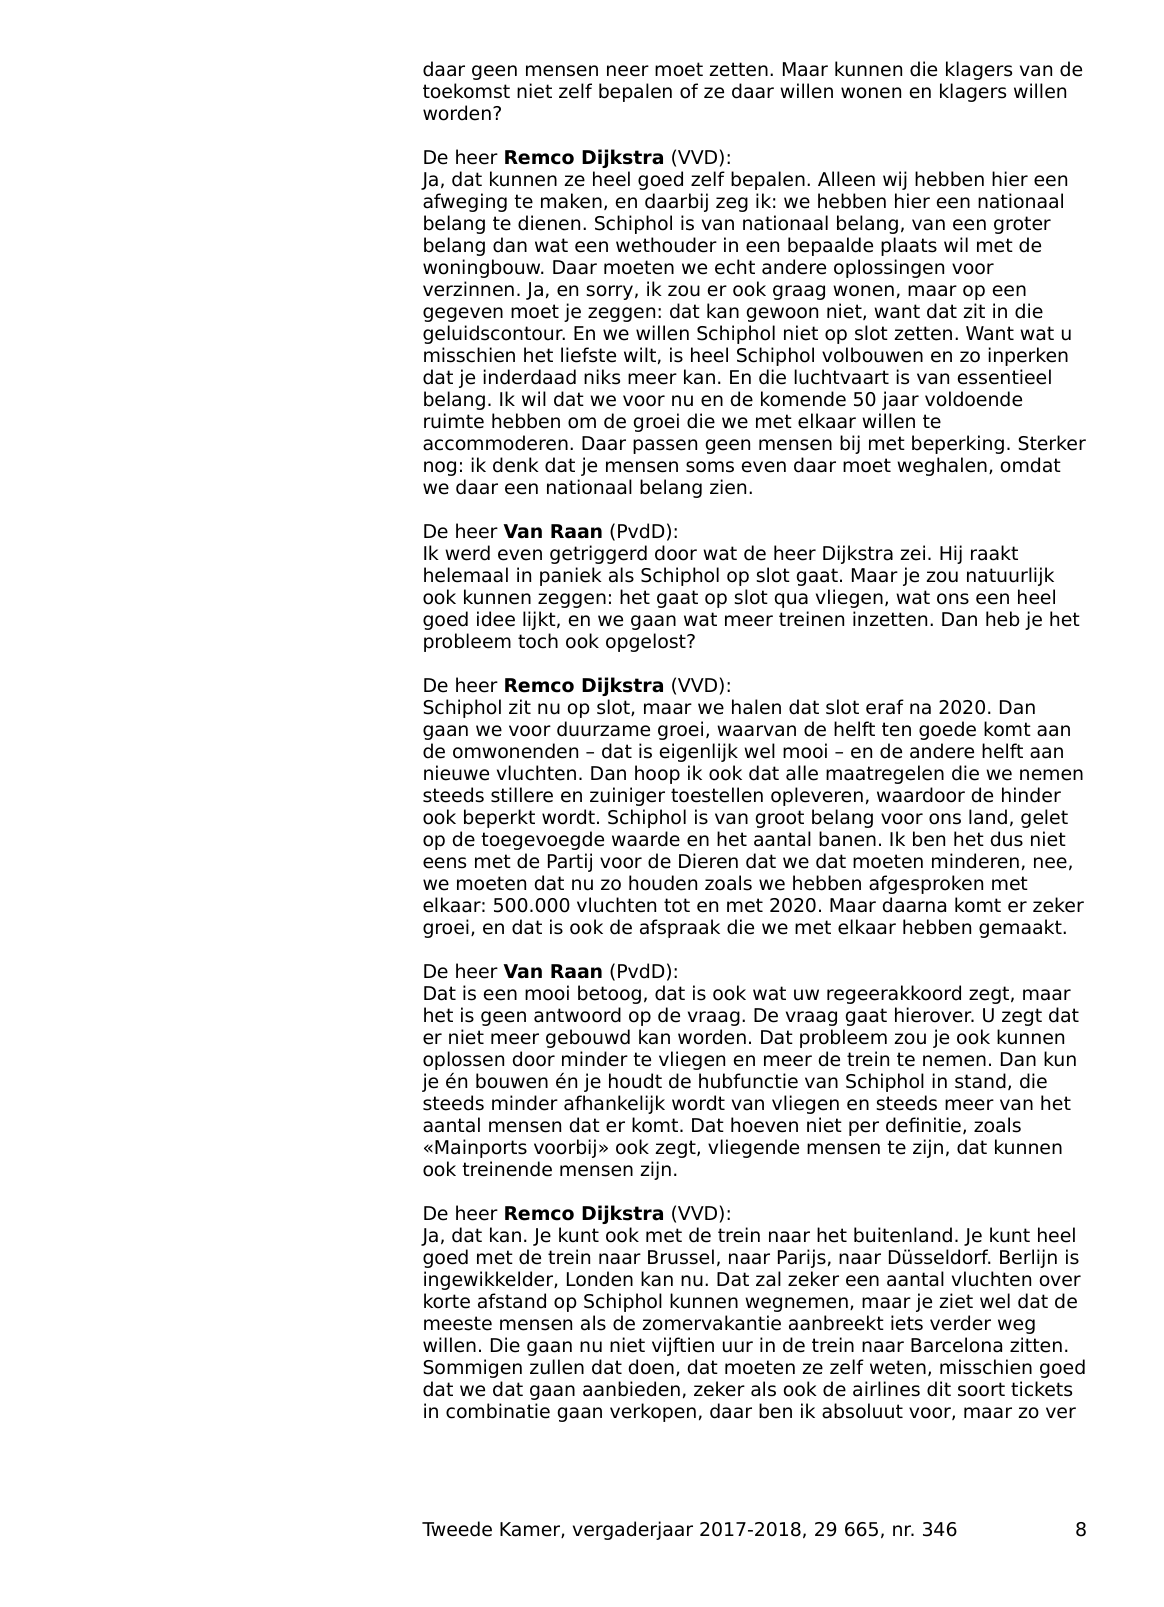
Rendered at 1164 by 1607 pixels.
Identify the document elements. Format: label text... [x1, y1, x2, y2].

text Ik werd even getriggerd door wat de heer Dijkstra zei. Hij raakt helemaal in paniek als Schiphol op slot gaat. Maar je zou natuurlijk ook kunnen zeggen: het gaat op slot qua vliegen, wat ons een heel goed idee lijkt, en we gaan wat meer treinen inzetten. Dan heb je het probleem toch ook opgelost? [422, 543, 1087, 653]
text Dat is een mooi betoog, dat is ook wat uw regeerakkoord zegt, maar het is geen antwoord op de vraag. De vraag gaat hierover. U zegt dat er niet meer gebouwd kan worden. Dat probleem zou je ook kunnen oplossen door minder te vliegen en meer de trein te nemen. Dan kun je én bouwen én je houdt de hubfunctie van Schiphol in stand, die steeds minder afhankelijk wordt van vliegen en steeds meer van het aantal mensen dat er komt. Dat hoeven niet per definitie, zoals «Mainports voorbij» ook zegt, vliegende mensen te zijn, dat kunnen ook treinende mensen zijn. [422, 983, 1087, 1181]
text De heer Remco Dijkstra (VVD): [422, 147, 1087, 169]
text De heer Remco Dijkstra (VVD): [422, 1203, 1087, 1225]
text De heer Van Raan (PvdD): [422, 521, 1087, 543]
text De heer Remco Dijkstra (VVD): [422, 675, 1087, 697]
text Ja, dat kunnen ze heel goed zelf bepalen. Alleen wij hebben hier een afweging te maken, en daarbij zeg ik: we hebben hier een nationaal belang te dienen. Schiphol is van nationaal belang, van een groter belang dan wat een wethouder in een bepaalde plaats wil met de woningbouw. Daar moeten we echt andere oplossingen voor verzinnen. Ja, en sorry, ik zou er ook graag wonen, maar op een gegeven moet je zeggen: dat kan gewoon niet, want dat zit in die geluidscontour. En we willen Schiphol niet op slot zetten. Want wat u misschien het liefste wilt, is heel Schiphol volbouwen en zo inperken dat je inderdaad niks meer kan. En die luchtvaart is van essentieel belang. Ik wil dat we voor nu en de komende 50 jaar voldoende ruimte hebben om de groei die we met elkaar willen te accommoderen. Daar passen geen mensen bij met beperking. Sterker nog: ik denk dat je mensen soms even daar moet weghalen, omdat we daar een nationaal belang zien. [422, 169, 1087, 499]
text daar geen mensen neer moet zetten. Maar kunnen die klagers van de toekomst niet zelf bepalen of ze daar willen wonen en klagers willen worden? [422, 59, 1087, 125]
text De heer Van Raan (PvdD): [422, 961, 1087, 983]
text Ja, dat kan. Je kunt ook met de trein naar het buitenland. Je kunt heel goed met de trein naar Brussel, naar Parijs, naar Düsseldorf. Berlijn is ingewikkelder, Londen kan nu. Dat zal zeker een aantal vluchten over korte afstand op Schiphol kunnen wegnemen, maar je ziet wel dat de meeste mensen als de zomervakantie aanbreekt iets verder weg willen. Die gaan nu niet vijftien uur in de trein naar Barcelona zitten. Sommigen zullen dat doen, dat moeten ze zelf weten, misschien goed dat we dat gaan aanbieden, zeker als ook de airlines dit soort tickets in combinatie gaan verkopen, daar ben ik absoluut voor, maar zo ver [422, 1225, 1087, 1423]
text Schiphol zit nu op slot, maar we halen dat slot eraf na 2020. Dan gaan we voor duurzame groei, waarvan de helft ten goede komt aan de omwonenden – dat is eigenlijk wel mooi – en de andere helft aan nieuwe vluchten. Dan hoop ik ook dat alle maatregelen die we nemen steeds stillere en zuiniger toestellen opleveren, waardoor de hinder ook beperkt wordt. Schiphol is van groot belang voor ons land, gelet op de toegevoegde waarde en het aantal banen. Ik ben het dus niet eens met de Partij voor de Dieren dat we dat moeten minderen, nee, we moeten dat nu zo houden zoals we hebben afgesproken met elkaar: 500.000 vluchten tot en met 2020. Maar daarna komt er zeker groei, en dat is ook de afspraak die we met elkaar hebben gemaakt. [422, 697, 1087, 939]
